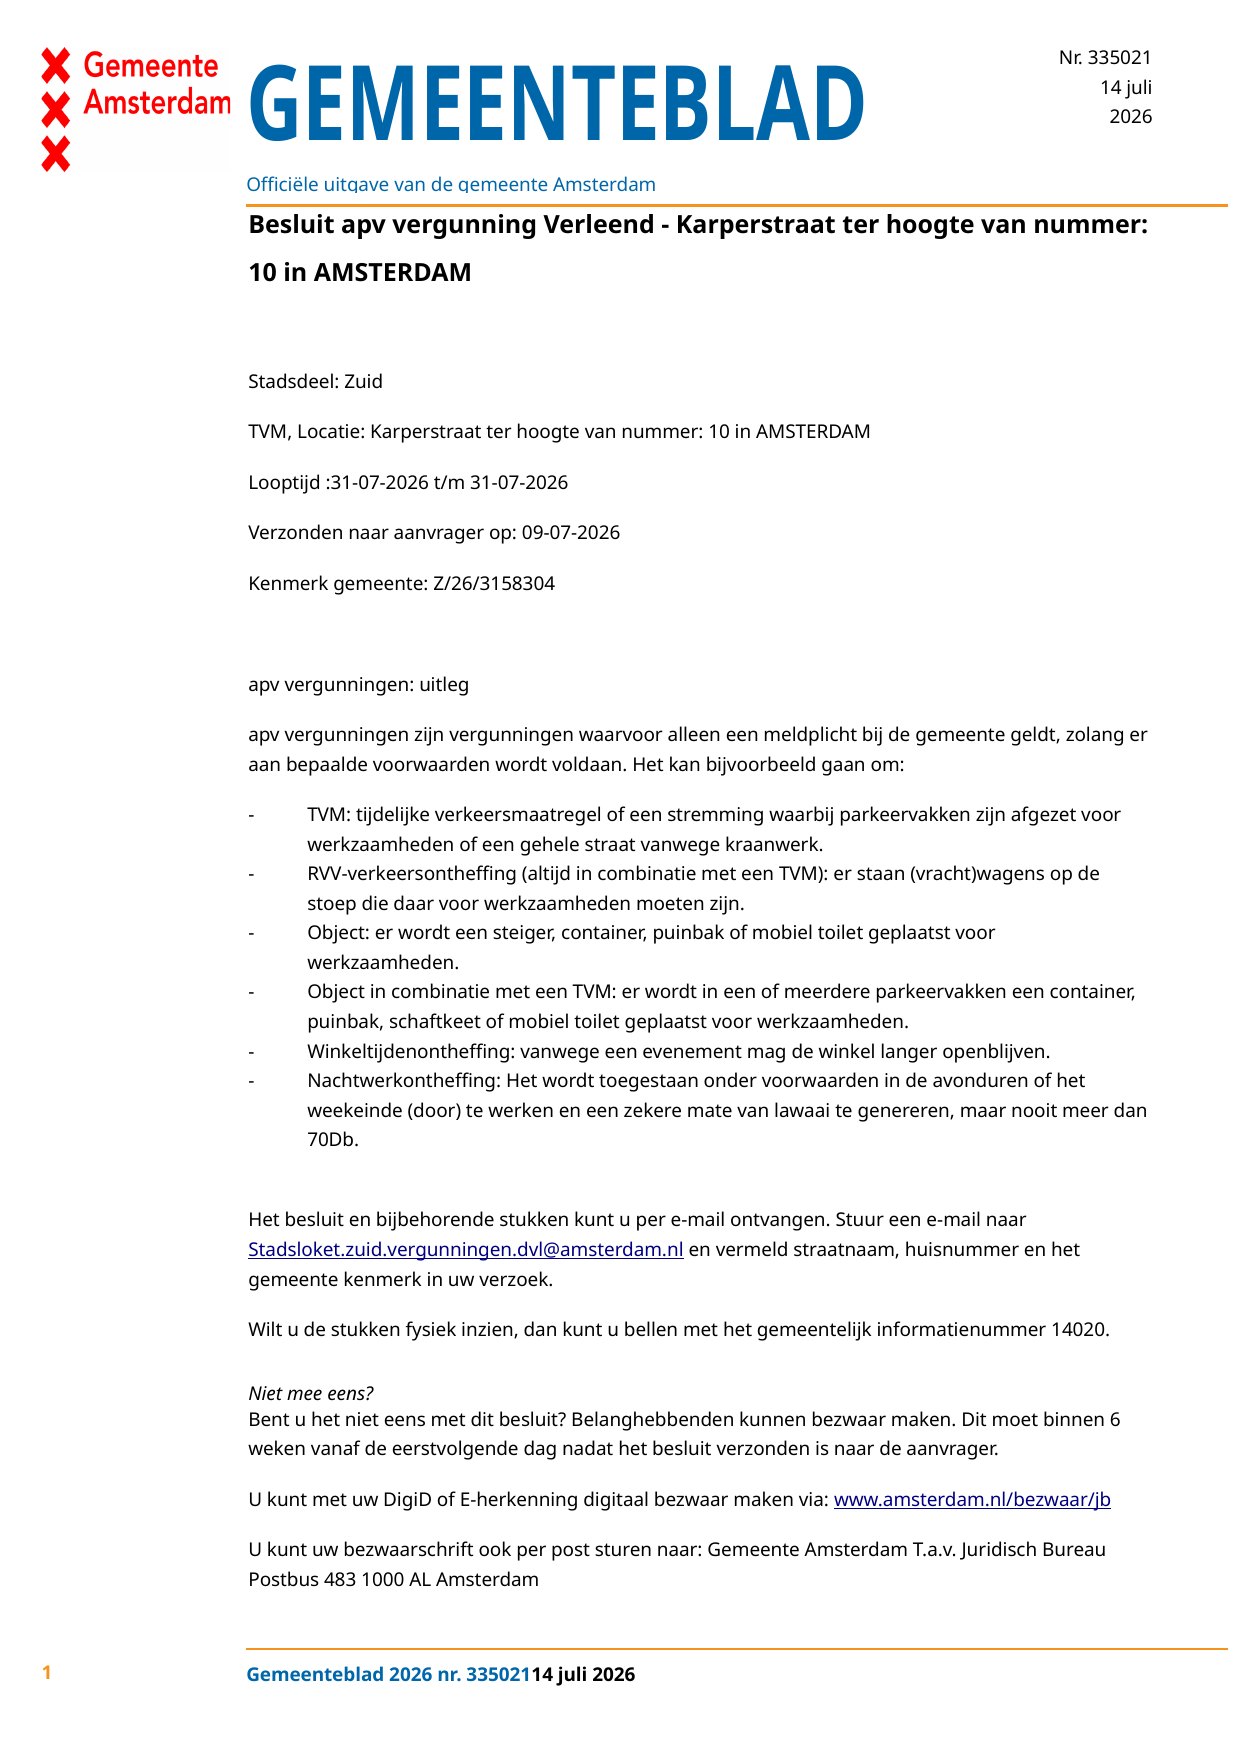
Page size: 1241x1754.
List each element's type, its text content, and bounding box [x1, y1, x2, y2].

text apv vergunningen: uitleg [248, 671, 1152, 697]
list Object: er wordt een steiger, container, puinbak of mobiel toilet geplaatst voor werkzaamheden. [248, 919, 1152, 975]
list RVV-verkeersontheffing (altijd in combinatie met een TVM): er staan (vracht)wagens op de stoep die daar voor werkzaamheden moeten zijn. [248, 860, 1152, 916]
picture [41, 47, 231, 172]
list Nachtwerkontheffing: Het wordt toegestaan onder voorwaarden in de avonduren of het weekeinde (door) te werken en een zekere mate van lawaai te genereren, maar nooit meer dan 70Db. [248, 1067, 1152, 1152]
text Niet mee eens? [248, 1380, 1152, 1406]
text apv vergunningen zijn vergunningen waarvoor alleen een meldplicht bij de gemeente geldt, zolang er aan bepaalde voorwaarden wordt voldaan. Het kan bijvoorbeeld gaan om: [248, 721, 1152, 777]
text Verzonden naar aanvrager op: 09-07-2026 [248, 519, 1152, 545]
list Winkeltijdenontheffing: vanwege een evenement mag de winkel langer openblijven. [248, 1038, 1152, 1064]
text Kenmerk gemeente: Z/26/3158304 [248, 570, 1152, 596]
list TVM: tijdelijke verkeersmaatregel of een stremming waarbij parkeervakken zijn afgezet voor werkzaamheden of een gehele straat vanwege kraanwerk. [248, 801, 1152, 857]
list Object in combinatie met een TVM: er wordt in een of meerdere parkeervakken een container, puinbak, schaftkeet of mobiel toilet geplaatst voor werkzaamheden. [248, 979, 1152, 1034]
text TVM, Locatie: Karperstraat ter hoogte van nummer: 10 in AMSTERDAM [248, 419, 1152, 444]
text Besluit apv vergunning Verleend - Karperstraat ter hoogte van nummer: 10 in AMSTERDAM [248, 207, 1152, 288]
text Wilt u de stukken fysiek inzien, dan kunt u bellen met het gemeentelijk informatienummer 14020. [248, 1316, 1152, 1342]
text U kunt met uw DigiD of E-herkenning digitaal bezwaar maken via: www.amsterdam.nl/bezwaar/jb [248, 1486, 1152, 1512]
text Het besluit en bijbehorende stukken kunt u per e-mail ontvangen. Stuur een e-mail naar Stadsloket.zuid.vergunningen.dvl@amsterdam.nl en vermeld straatnaam, huisnummer en het gemeente kenmerk in uw verzoek. [248, 1207, 1152, 1292]
text U kunt uw bezwaarschrift ook per post sturen naar: Gemeente Amsterdam T.a.v. Juridisch Bureau Postbus 483 1000 AL Amsterdam [248, 1536, 1152, 1592]
text Looptijd :31-07-2026 t/m 31-07-2026 [248, 469, 1152, 495]
text Bent u het niet eens met dit besluit? Belanghebbenden kunnen bezwaar maken. Dit moet binnen 6 weken vanaf de eerstvolgende dag nadat het besluit verzonden is naar de aanvrager. [248, 1406, 1152, 1461]
text Stadsdeel: Zuid [248, 368, 1152, 394]
